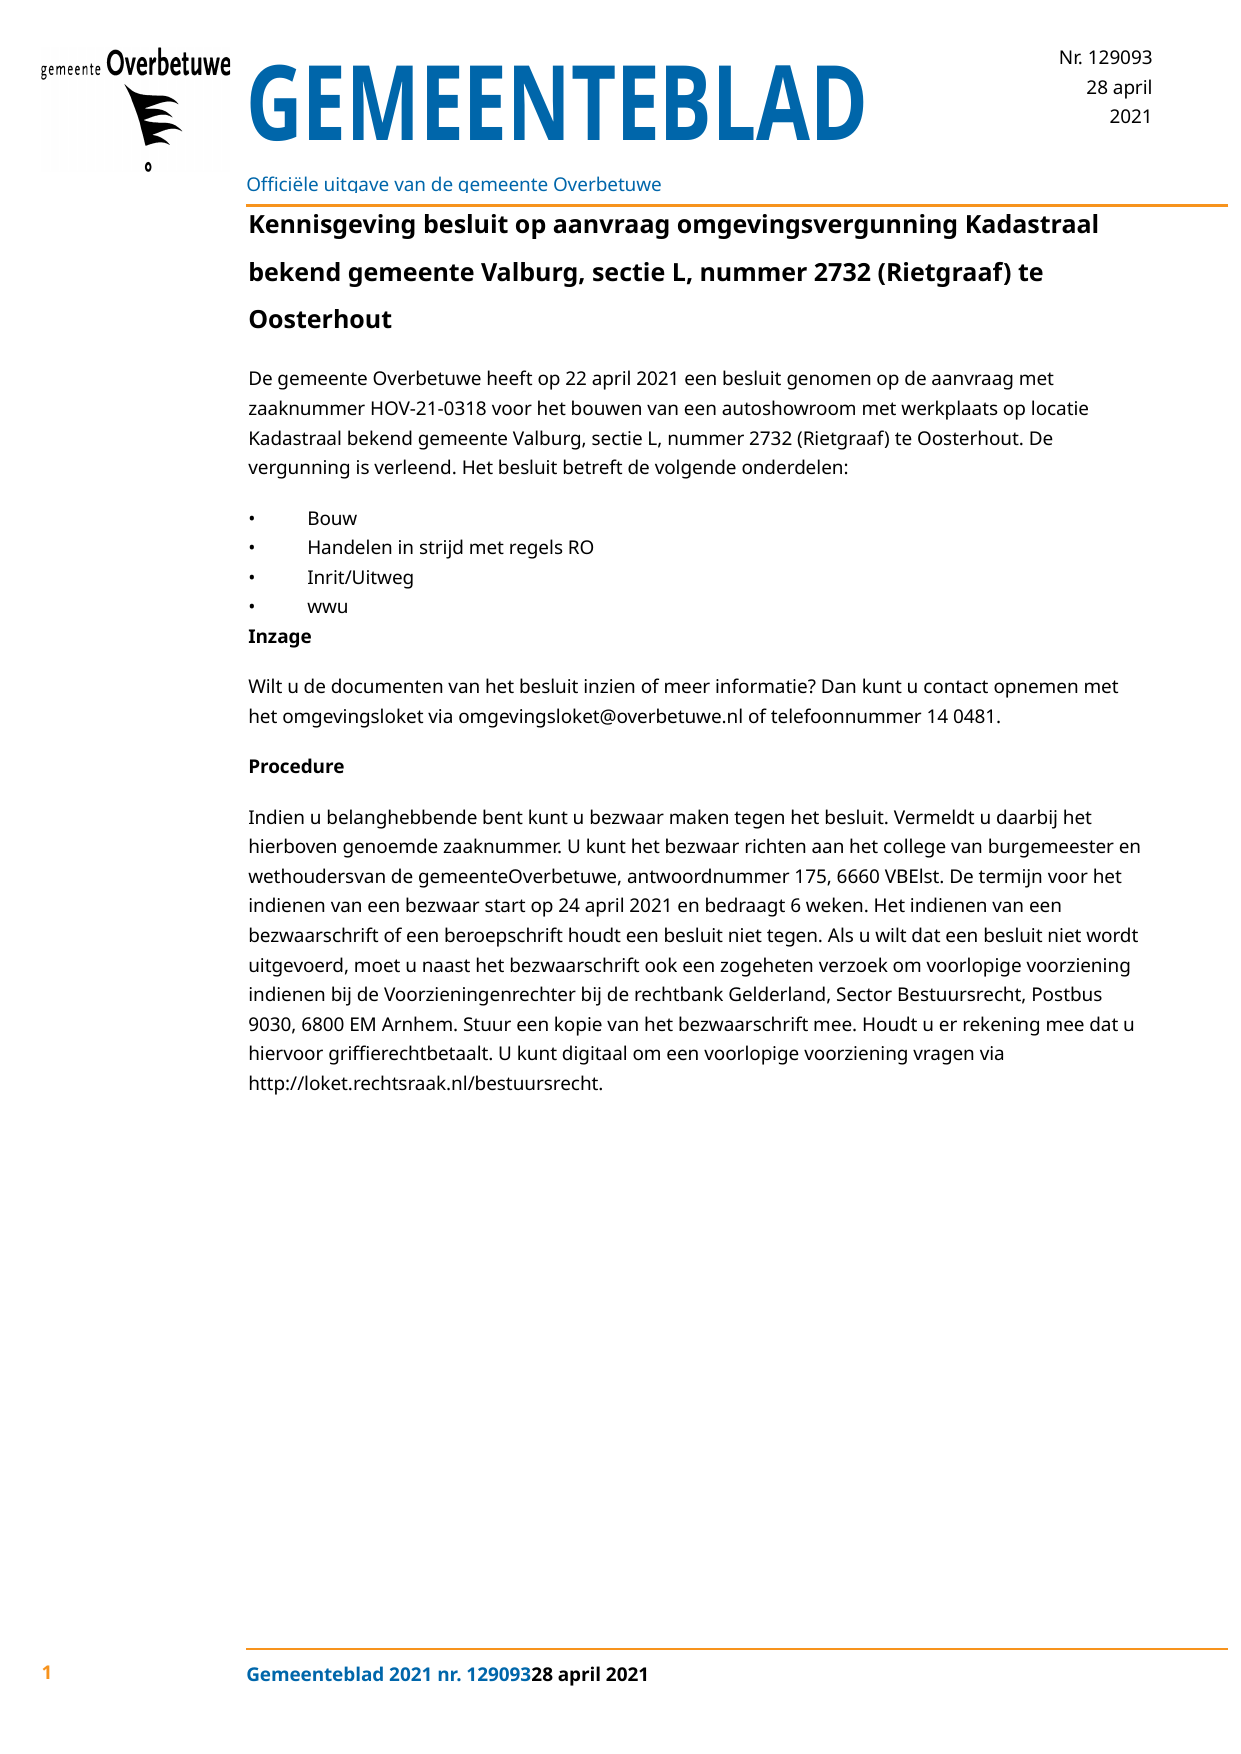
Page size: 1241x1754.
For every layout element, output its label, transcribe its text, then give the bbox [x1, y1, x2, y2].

text De gemeente Overbetuwe heeft op 22 april 2021 een besluit genomen op de aanvraag met zaaknummer HOV-21-0318 voor het bouwen van een autoshowroom met werkplaats op locatie Kadastraal bekend gemeente Valburg, sectie L, nummer 2732 (Rietgraaf) te Oosterhout. De vergunning is verleend. Het besluit betreft de volgende onderdelen: [248, 366, 1152, 480]
text Indien u belanghebbende bent kunt u bezwaar maken tegen het besluit. Vermeldt u daarbij het hierboven genoemde zaaknummer. U kunt het bezwaar richten aan het college van burgemeester en wethoudersvan de gemeenteOverbetuwe, antwoordnummer 175, 6660 VBElst. De termijn voor het indienen van een bezwaar start op 24 april 2021 en bedraagt 6 weken. Het indienen van een bezwaarschrift of een beroepschrift houdt een besluit niet tegen. Als u wilt dat een besluit niet wordt uitgevoerd, moet u naast het bezwaarschrift ook een zogeheten verzoek om voorlopige voorziening indienen bij de Voorzieningenrechter bij de rechtbank Gelderland, Sector Bestuursrecht, Postbus 9030, 6800 EM Arnhem. Stuur een kopie van het bezwaarschrift mee. Houdt u er rekening mee dat u hiervoor griffierechtbetaalt. U kunt digitaal om een voorlopige voorziening vragen via http://loket.rechtsraak.nl/bestuursrecht. [248, 804, 1152, 1096]
text Inzage [248, 623, 1152, 649]
picture [41, 47, 231, 172]
text Kennisgeving besluit op aanvraag omgevingsvergunning Kadastraal bekend gemeente Valburg, sectie L, nummer 2732 (Rietgraaf) te Oosterhout [248, 207, 1152, 336]
list Inrit/Uitweg [248, 564, 1152, 589]
text Wilt u de documenten van het besluit inzien of meer informatie? Dan kunt u contact opnemen met het omgevingsloket via omgevingsloket@overbetuwe.nl of telefoonnummer 14 0481. [248, 673, 1152, 729]
text Procedure [248, 753, 1152, 779]
list Handelen in strijd met regels RO [248, 534, 1152, 560]
list Bouw [248, 505, 1152, 530]
list wwu [248, 593, 1152, 619]
